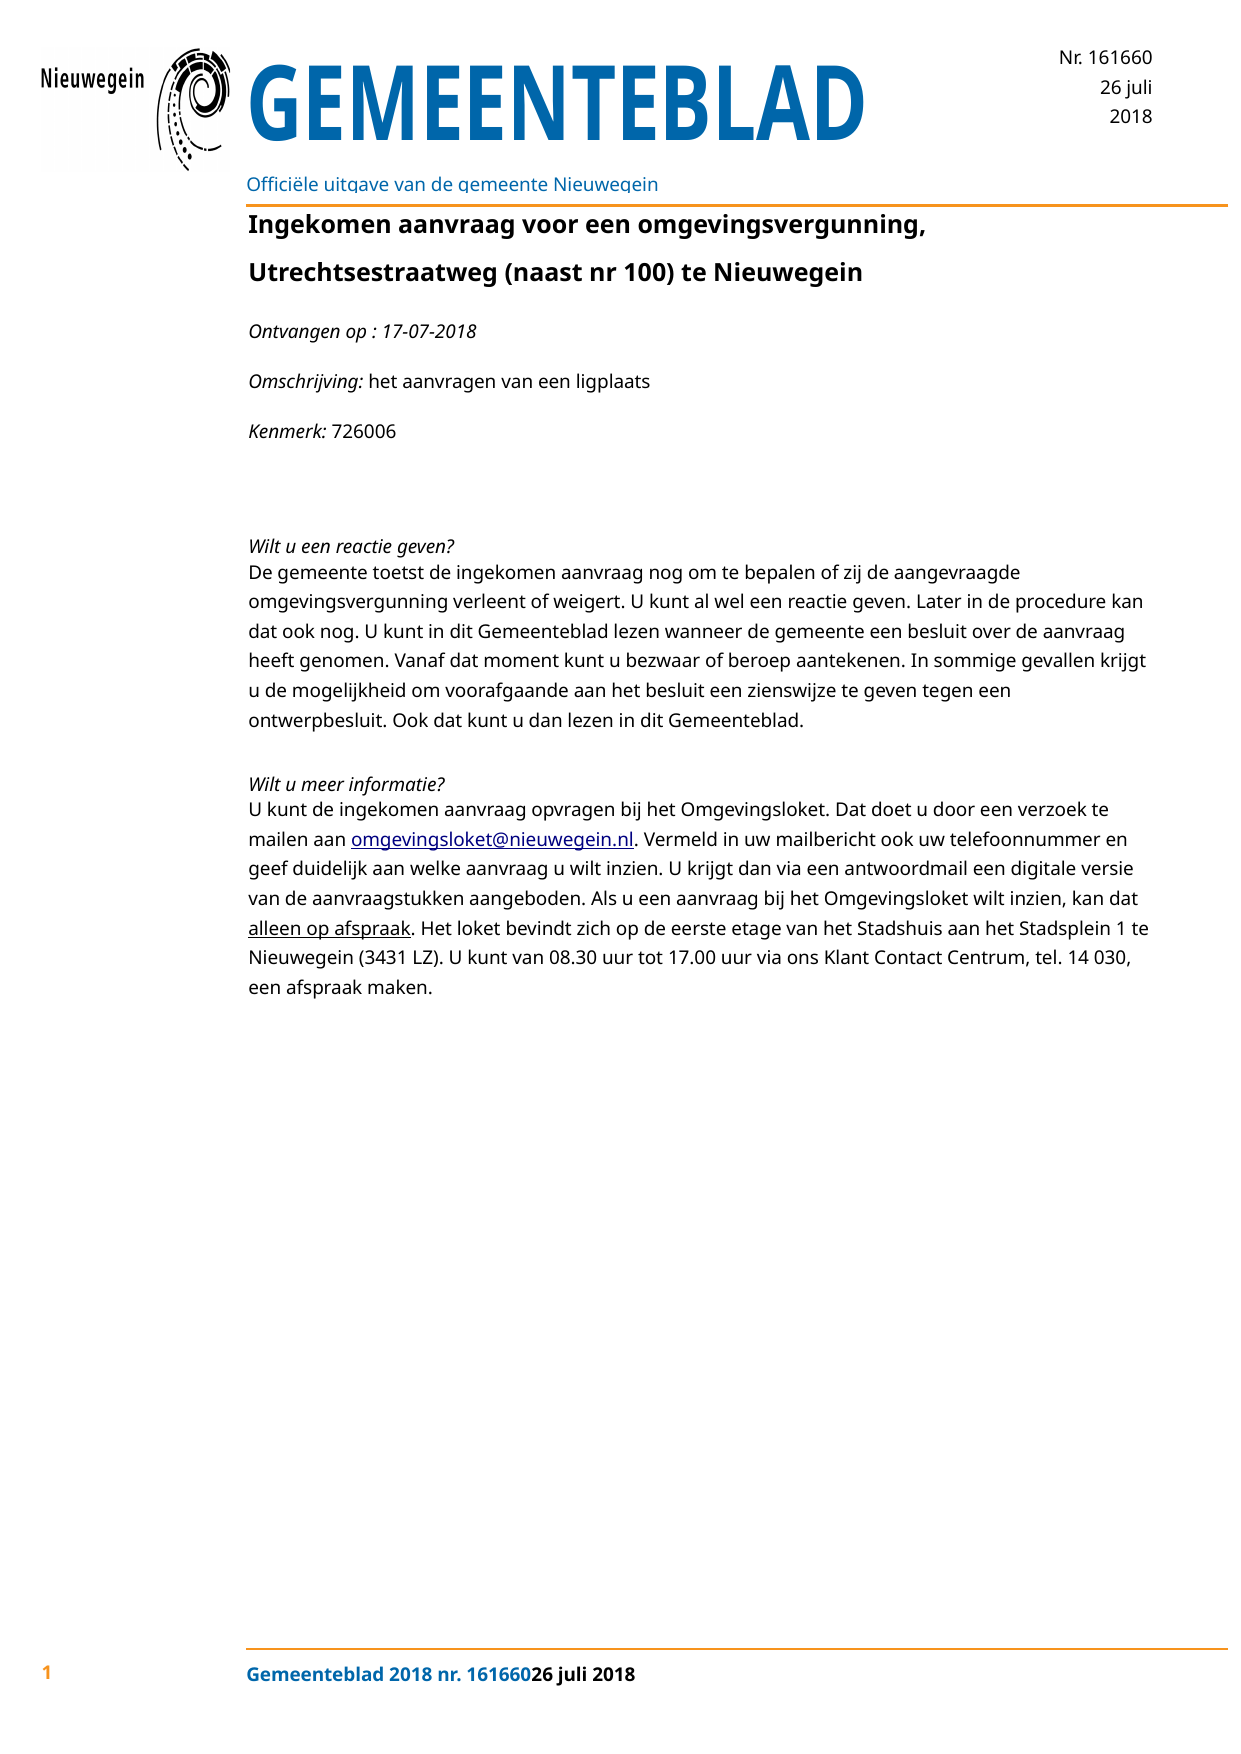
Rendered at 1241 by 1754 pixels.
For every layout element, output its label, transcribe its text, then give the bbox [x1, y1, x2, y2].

text Wilt u een reactie geven? [248, 533, 1152, 559]
text Wilt u meer informatie? [248, 771, 1152, 796]
text U kunt de ingekomen aanvraag opvragen bij het Omgevingsloket. Dat doet u door een verzoek te mailen aan omgevingsloket@nieuwegein.nl. Vermeld in uw mailbericht ook uw telefoonnummer en geef duidelijk aan welke aanvraag u wilt inzien. U krijgt dan via een antwoordmail een digitale versie van de aanvraagstukken aangeboden. Als u een aanvraag bij het Omgevingsloket wilt inzien, kan dat alleen op afspraak. Het loket bevindt zich op de eerste etage van het Stadshuis aan het Stadsplein 1 te Nieuwegein (3431 LZ). U kunt van 08.30 uur tot 17.00 uur via ons Klant Contact Centrum, tel. 14 030, een afspraak maken. [248, 796, 1152, 1000]
picture [41, 47, 231, 172]
text De gemeente toetst de ingekomen aanvraag nog om te bepalen of zij de aangevraagde omgevingsvergunning verleent of weigert. U kunt al wel een reactie geven. Later in de procedure kan dat ook nog. U kunt in dit Gemeenteblad lezen wanneer de gemeente een besluit over de aanvraag heeft genomen. Vanaf dat moment kunt u bezwaar of beroep aantekenen. In sommige gevallen krijgt u de mogelijkheid om voorafgaande aan het besluit een zienswijze te geven tegen een ontwerpbesluit. Ook dat kunt u dan lezen in dit Gemeenteblad. [248, 559, 1152, 732]
text Kenmerk: 726006 [248, 419, 1152, 444]
text Ingekomen aanvraag voor een omgevingsvergunning, Utrechtsestraatweg (naast nr 100) te Nieuwegein [248, 207, 1152, 288]
text Ontvangen op : 17-07-2018 [248, 318, 1152, 344]
text Omschrijving: het aanvragen van een ligplaats [248, 368, 1152, 394]
